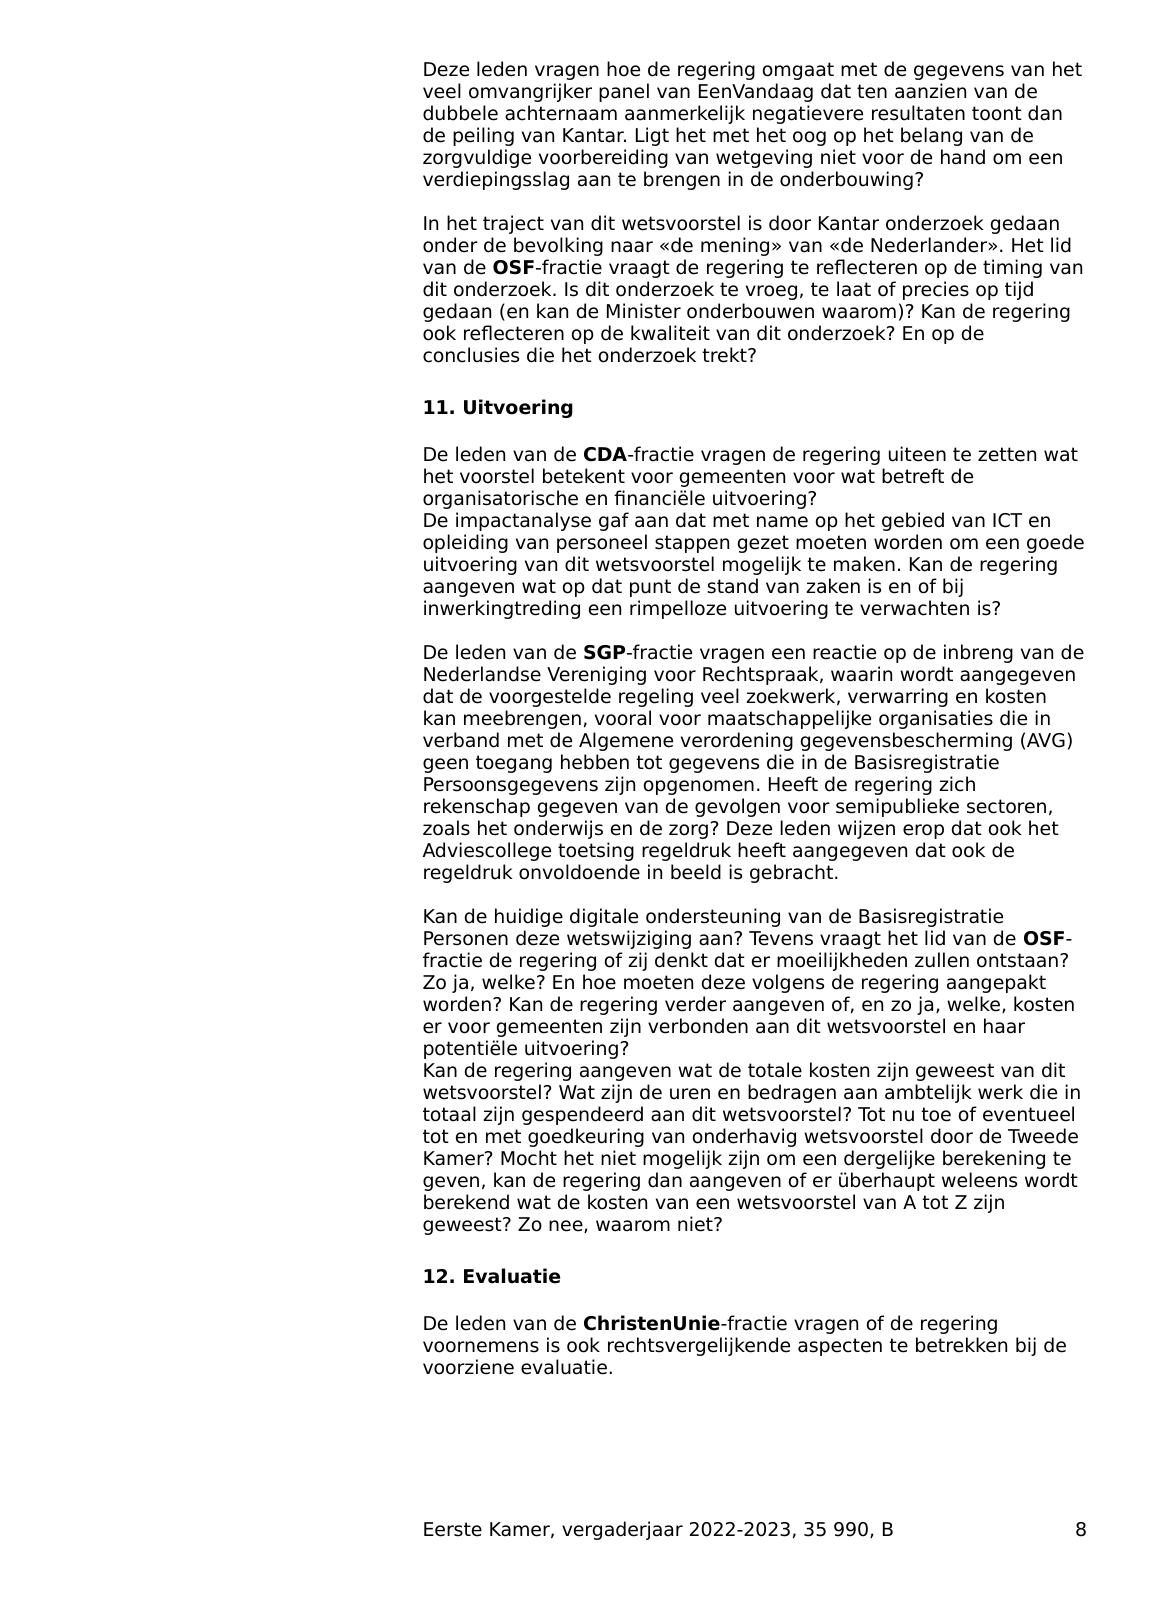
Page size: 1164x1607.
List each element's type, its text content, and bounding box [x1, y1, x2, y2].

text De leden van de ChristenUnie-fractie vragen of de regering voornemens is ook rechtsvergelijkende aspecten te betrekken bij de voorziene evaluatie. [422, 1313, 1087, 1378]
text Kan de regering aangeven wat de totale kosten zijn geweest van dit wetsvoorstel? Wat zijn de uren en bedragen aan ambtelijk werk die in totaal zijn gespendeerd aan dit wetsvoorstel? Tot nu toe of eventueel tot en met goedkeuring van onderhavig wetsvoorstel door de Tweede Kamer? Mocht het niet mogelijk zijn om een dergelijke berekening te geven, kan de regering dan aangeven of er überhaupt weleens wordt berekend wat de kosten van een wetsvoorstel van A tot Z zijn geweest? Zo nee, waarom niet? [422, 1060, 1087, 1236]
text De impactanalyse gaf aan dat met name op het gebied van ICT en opleiding van personeel stappen gezet moeten worden om een goede uitvoering van dit wetsvoorstel mogelijk te maken. Kan de regering aangeven wat op dat punt de stand van zaken is en of bij inwerkingtreding een rimpelloze uitvoering te verwachten is? [422, 510, 1087, 620]
subtitle 11. Uitvoering [422, 397, 1087, 419]
text In het traject van dit wetsvoorstel is door Kantar onderzoek gedaan onder de bevolking naar «de mening» van «de Nederlander». Het lid van de OSF-fractie vraagt de regering te reflecteren op de timing van dit onderzoek. Is dit onderzoek te vroeg, te laat of precies op tijd gedaan (en kan de Minister onderbouwen waarom)? Kan de regering ook reflecteren op de kwaliteit van dit onderzoek? En op de conclusies die het onderzoek trekt? [422, 213, 1087, 367]
text Deze leden vragen hoe de regering omgaat met de gegevens van het veel omvangrijker panel van EenVandaag dat ten aanzien van de dubbele achternaam aanmerkelijk negatievere resultaten toont dan de peiling van Kantar. Ligt het met het oog op het belang van de zorgvuldige voorbereiding van wetgeving niet voor de hand om een verdiepingsslag aan te brengen in de onderbouwing? [422, 59, 1087, 191]
text De leden van de SGP-fractie vragen een reactie op de inbreng van de Nederlandse Vereniging voor Rechtspraak, waarin wordt aangegeven dat de voorgestelde regeling veel zoekwerk, verwarring en kosten kan meebrengen, vooral voor maatschappelijke organisaties die in verband met de Algemene verordening gegevensbescherming (AVG) geen toegang hebben tot gegevens die in de Basisregistratie Persoonsgegevens zijn opgenomen. Heeft de regering zich rekenschap gegeven van de gevolgen voor semipublieke sectoren, zoals het onderwijs en de zorg? Deze leden wijzen erop dat ook het Adviescollege toetsing regeldruk heeft aangegeven dat ook de regeldruk onvoldoende in beeld is gebracht. [422, 642, 1087, 884]
text De leden van de CDA-fractie vragen de regering uiteen te zetten wat het voorstel betekent voor gemeenten voor wat betreft de organisatorische en financiële uitvoering? [422, 444, 1087, 510]
subtitle 12. Evaluatie [422, 1266, 1087, 1288]
text Kan de huidige digitale ondersteuning van de Basisregistratie Personen deze wetswijziging aan? Tevens vraagt het lid van de OSF-fractie de regering of zij denkt dat er moeilijkheden zullen ontstaan? Zo ja, welke? En hoe moeten deze volgens de regering aangepakt worden? Kan de regering verder aangeven of, en zo ja, welke, kosten er voor gemeenten zijn verbonden aan dit wetsvoorstel en haar potentiële uitvoering? [422, 906, 1087, 1060]
